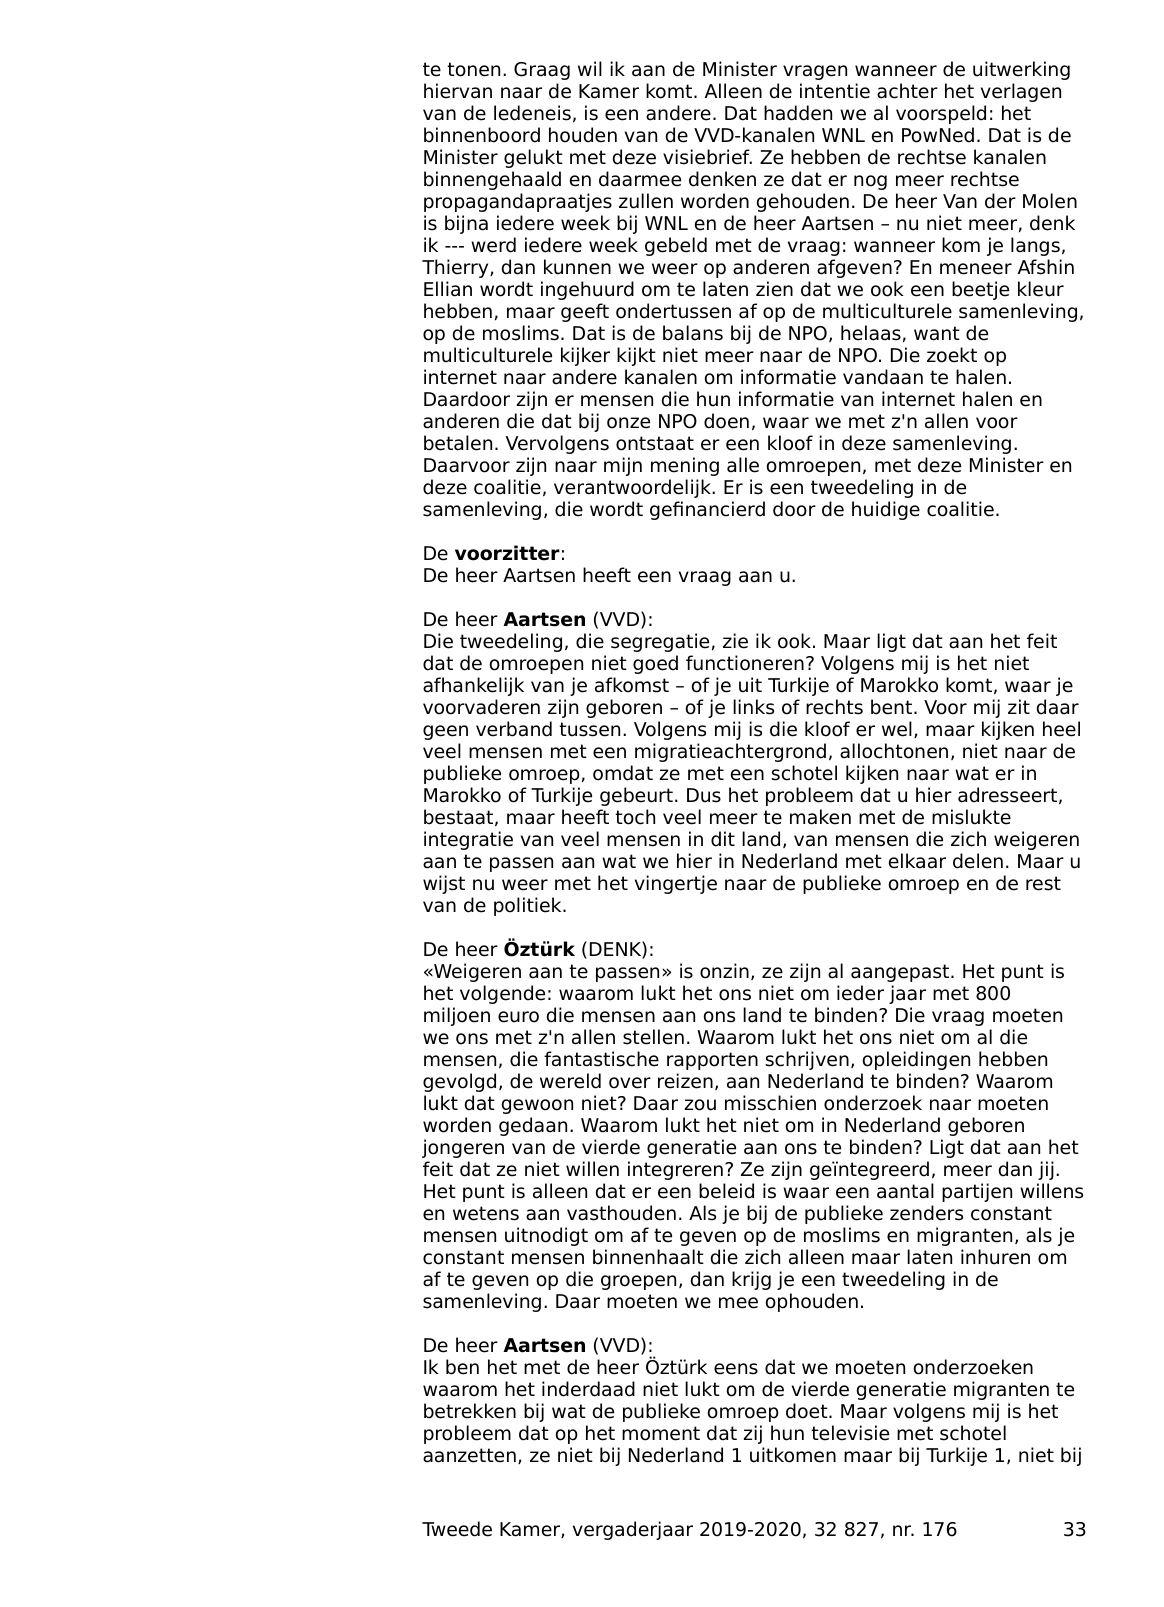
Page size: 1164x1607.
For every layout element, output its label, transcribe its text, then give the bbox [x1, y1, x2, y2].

text De heer Öztürk (DENK): [422, 939, 1087, 961]
text Ik ben het met de heer Öztürk eens dat we moeten onderzoeken waarom het inderdaad niet lukt om de vierde generatie migranten te betrekken bij wat de publieke omroep doet. Maar volgens mij is het probleem dat op het moment dat zij hun televisie met schotel aanzetten, ze niet bij Nederland 1 uitkomen maar bij Turkije 1, niet bij [422, 1357, 1087, 1467]
text De voorzitter: [422, 543, 1087, 565]
text De heer Aartsen (VVD): [422, 1335, 1087, 1357]
text te tonen. Graag wil ik aan de Minister vragen wanneer de uitwerking hiervan naar de Kamer komt. Alleen de intentie achter het verlagen van de ledeneis, is een andere. Dat hadden we al voorspeld: het binnenboord houden van de VVD-kanalen WNL en PowNed. Dat is de Minister gelukt met deze visiebrief. Ze hebben de rechtse kanalen binnengehaald en daarmee denken ze dat er nog meer rechtse propagandapraatjes zullen worden gehouden. De heer Van der Molen is bijna iedere week bij WNL en de heer Aartsen – nu niet meer, denk ik --- werd iedere week gebeld met de vraag: wanneer kom je langs, Thierry, dan kunnen we weer op anderen afgeven? En meneer Afshin Ellian wordt ingehuurd om te laten zien dat we ook een beetje kleur hebben, maar geeft ondertussen af op de multiculturele samenleving, op de moslims. Dat is de balans bij de NPO, helaas, want de multiculturele kijker kijkt niet meer naar de NPO. Die zoekt op internet naar andere kanalen om informatie vandaan te halen. Daardoor zijn er mensen die hun informatie van internet halen en anderen die dat bij onze NPO doen, waar we met z'n allen voor betalen. Vervolgens ontstaat er een kloof in deze samenleving. Daarvoor zijn naar mijn mening alle omroepen, met deze Minister en deze coalitie, verantwoordelijk. Er is een tweedeling in de samenleving, die wordt gefinancierd door de huidige coalitie. [422, 59, 1087, 521]
text De heer Aartsen (VVD): [422, 609, 1087, 631]
text De heer Aartsen heeft een vraag aan u. [422, 565, 1087, 587]
text Die tweedeling, die segregatie, zie ik ook. Maar ligt dat aan het feit dat de omroepen niet goed functioneren? Volgens mij is het niet afhankelijk van je afkomst – of je uit Turkije of Marokko komt, waar je voorvaderen zijn geboren – of je links of rechts bent. Voor mij zit daar geen verband tussen. Volgens mij is die kloof er wel, maar kijken heel veel mensen met een migratieachtergrond, allochtonen, niet naar de publieke omroep, omdat ze met een schotel kijken naar wat er in Marokko of Turkije gebeurt. Dus het probleem dat u hier adresseert, bestaat, maar heeft toch veel meer te maken met de mislukte integratie van veel mensen in dit land, van mensen die zich weigeren aan te passen aan wat we hier in Nederland met elkaar delen. Maar u wijst nu weer met het vingertje naar de publieke omroep en de rest van de politiek. [422, 631, 1087, 917]
text «Weigeren aan te passen» is onzin, ze zijn al aangepast. Het punt is het volgende: waarom lukt het ons niet om ieder jaar met 800 miljoen euro die mensen aan ons land te binden? Die vraag moeten we ons met z'n allen stellen. Waarom lukt het ons niet om al die mensen, die fantastische rapporten schrijven, opleidingen hebben gevolgd, de wereld over reizen, aan Nederland te binden? Waarom lukt dat gewoon niet? Daar zou misschien onderzoek naar moeten worden gedaan. Waarom lukt het niet om in Nederland geboren jongeren van de vierde generatie aan ons te binden? Ligt dat aan het feit dat ze niet willen integreren? Ze zijn geïntegreerd, meer dan jij. Het punt is alleen dat er een beleid is waar een aantal partijen willens en wetens aan vasthouden. Als je bij de publieke zenders constant mensen uitnodigt om af te geven op de moslims en migranten, als je constant mensen binnenhaalt die zich alleen maar laten inhuren om af te geven op die groepen, dan krijg je een tweedeling in de samenleving. Daar moeten we mee ophouden. [422, 961, 1087, 1312]
